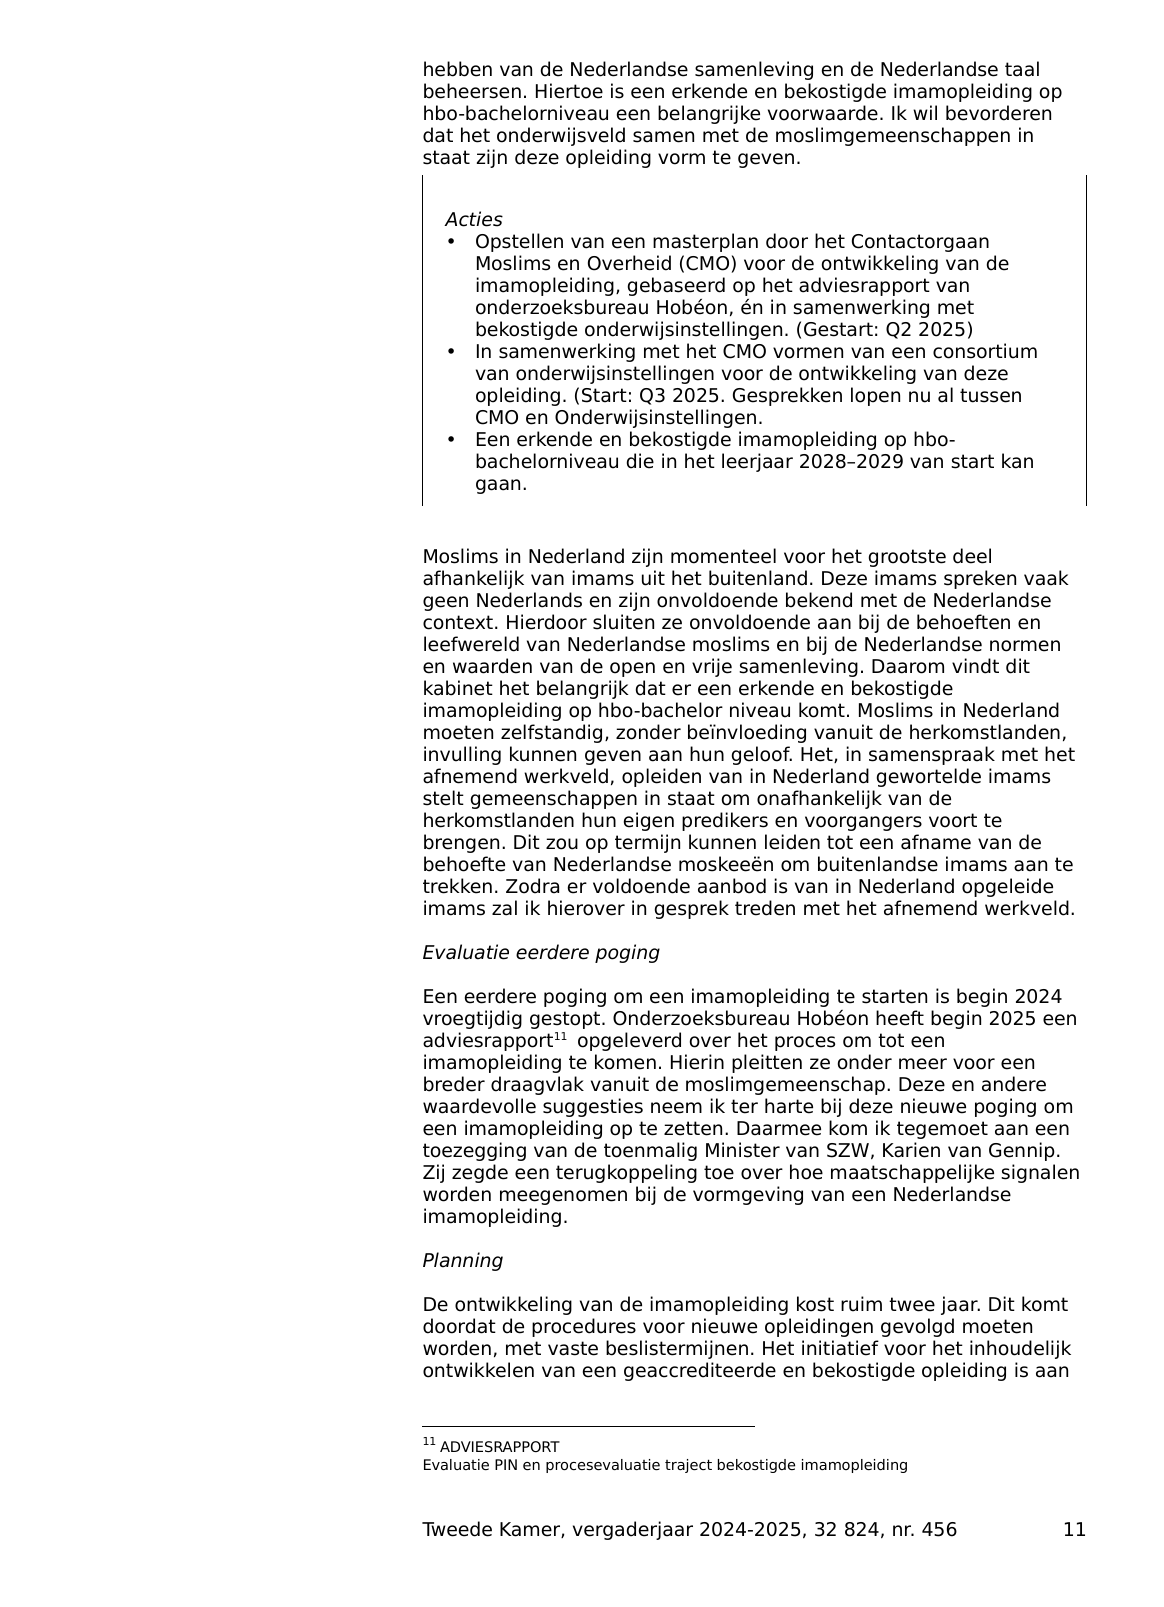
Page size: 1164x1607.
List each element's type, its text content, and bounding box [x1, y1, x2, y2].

text De ontwikkeling van de imamopleiding kost ruim twee jaar. Dit komt doordat de procedures voor nieuwe opleidingen gevolgd moeten worden, met vaste beslistermijnen. Het initiatief voor het inhoudelijk ontwikkelen van een geaccrediteerde en bekostigde opleiding is aan [422, 1294, 1087, 1382]
text Moslims in Nederland zijn momenteel voor het grootste deel afhankelijk van imams uit het buitenland. Deze imams spreken vaak geen Nederlands en zijn onvoldoende bekend met de Nederlandse context. Hierdoor sluiten ze onvoldoende aan bij de behoeften en leefwereld van Nederlandse moslims en bij de Nederlandse normen en waarden van de open en vrije samenleving. Daarom vindt dit kabinet het belangrijk dat er een erkende en bekostigde imamopleiding op hbo-bachelor niveau komt. Moslims in Nederland moeten zelfstandig, zonder beïnvloeding vanuit de herkomstlanden, invulling kunnen geven aan hun geloof. Het, in samenspraak met het afnemend werkveld, opleiden van in Nederland gewortelde imams stelt gemeenschappen in staat om onafhankelijk van de herkomstlanden hun eigen predikers en voorgangers voort te brengen. Dit zou op termijn kunnen leiden tot een afname van de behoefte van Nederlandse moskeeën om buitenlandse imams aan te trekken. Zodra er voldoende aanbod is van in Nederland opgeleide imams zal ik hierover in gesprek treden met het afnemend werkveld. [422, 546, 1087, 920]
subtitle Evaluatie eerdere poging [422, 942, 1087, 964]
text hebben van de Nederlandse samenleving en de Nederlandse taal beheersen. Hiertoe is een erkende en bekostigde imamopleiding op hbo-bachelorniveau een belangrijke voorwaarde. Ik wil bevorderen dat het onderwijsveld samen met de moslimgemeenschappen in staat zijn deze opleiding vorm te geven. [422, 59, 1087, 169]
text ADVIESRAPPORT [422, 1435, 1087, 1457]
subtitle Planning [422, 1250, 1087, 1272]
text Een eerdere poging om een imamopleiding te starten is begin 2024 vroegtijdig gestopt. Onderzoeksbureau Hobéon heeft begin 2025 een adviesrapport opgeleverd over het proces om tot een imamopleiding te komen. Hierin pleitten ze onder meer voor een breder draagvlak vanuit de moslimgemeenschap. Deze en andere waardevolle suggesties neem ik ter harte bij deze nieuwe poging om een imamopleiding op te zetten. Daarmee kom ik tegemoet aan een toezegging van de toenmalig Minister van SZW, Karien van Gennip. Zij zegde een terugkoppeling toe over hoe maatschappelijke signalen worden meegenomen bij de vormgeving van een Nederlandse imamopleiding. [422, 986, 1087, 1228]
table_header Acties • Opstellen van een masterplan door het Contactorgaan Moslims en Overheid (CMO) voor de ontwikkeling van de imamopleiding, gebaseerd op het adviesrapport van onderzoeksbureau Hobéon, én in samenwerking met bekostigde onderwijsinstellingen. (Gestart: Q2 2025) • In samenwerking met het CMO vormen van een consortium van onderwijsinstellingen voor de ontwikkeling van deze opleiding. (Start: Q3 2025. Gesprekken lopen nu al tussen CMO en Onderwijsinstellingen. • Een erkende en bekostigde imamopleiding op hbo-bachelorniveau die in het leerjaar 2028–2029 van start kan gaan. [423, 175, 1086, 506]
text Evaluatie PIN en procesevaluatie traject bekostigde imamopleiding [422, 1457, 1087, 1474]
